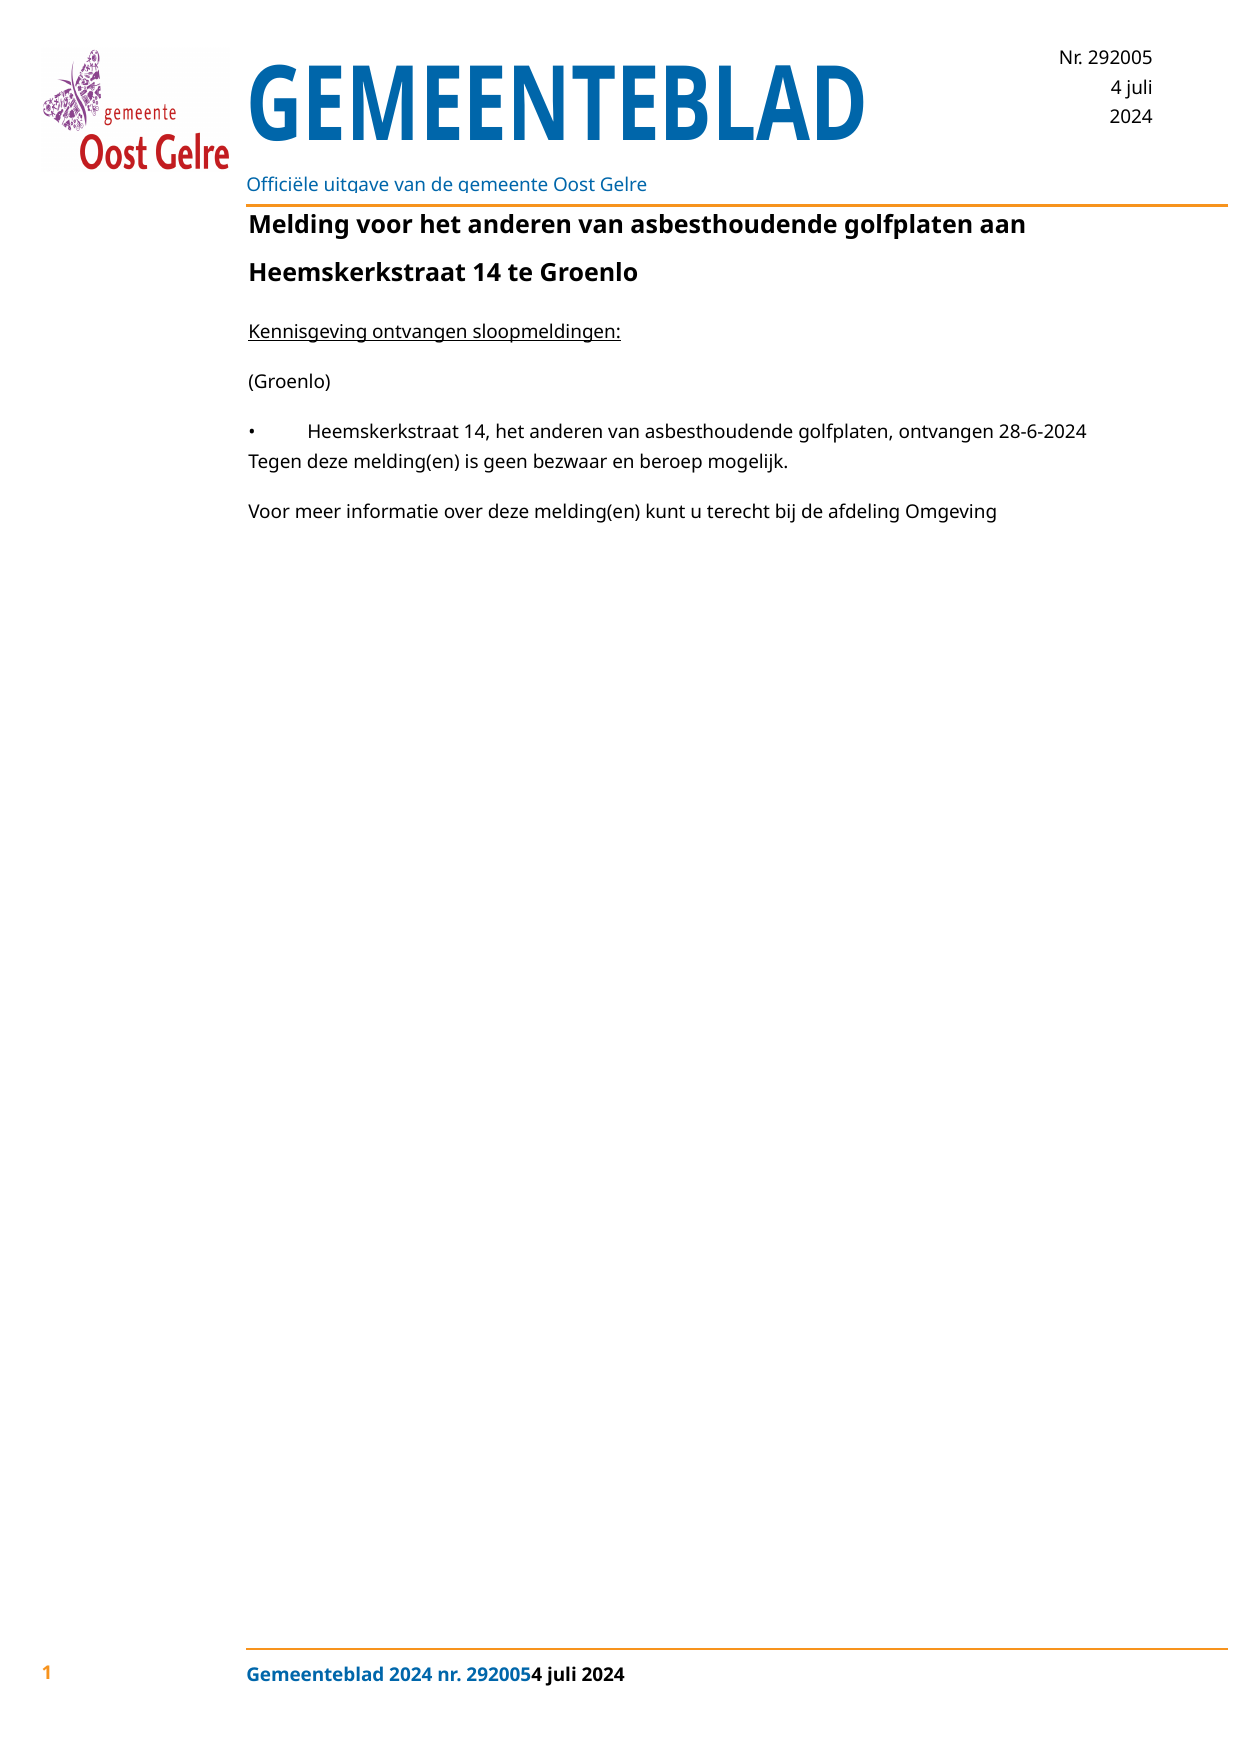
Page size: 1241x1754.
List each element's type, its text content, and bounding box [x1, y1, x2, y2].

picture [41, 47, 231, 172]
list Heemskerkstraat 14, het anderen van asbesthoudende golfplaten, ontvangen 28-6-2024 [248, 419, 1152, 444]
text Kennisgeving ontvangen sloopmeldingen: [248, 318, 1152, 344]
text Tegen deze melding(en) is geen bezwaar en beroep mogelijk. [248, 448, 1152, 474]
text (Groenlo) [248, 368, 1152, 394]
text Voor meer informatie over deze melding(en) kunt u terecht bij de afdeling Omgeving [248, 499, 1152, 524]
text Melding voor het anderen van asbesthoudende golfplaten aan Heemskerkstraat 14 te Groenlo [248, 207, 1152, 288]
